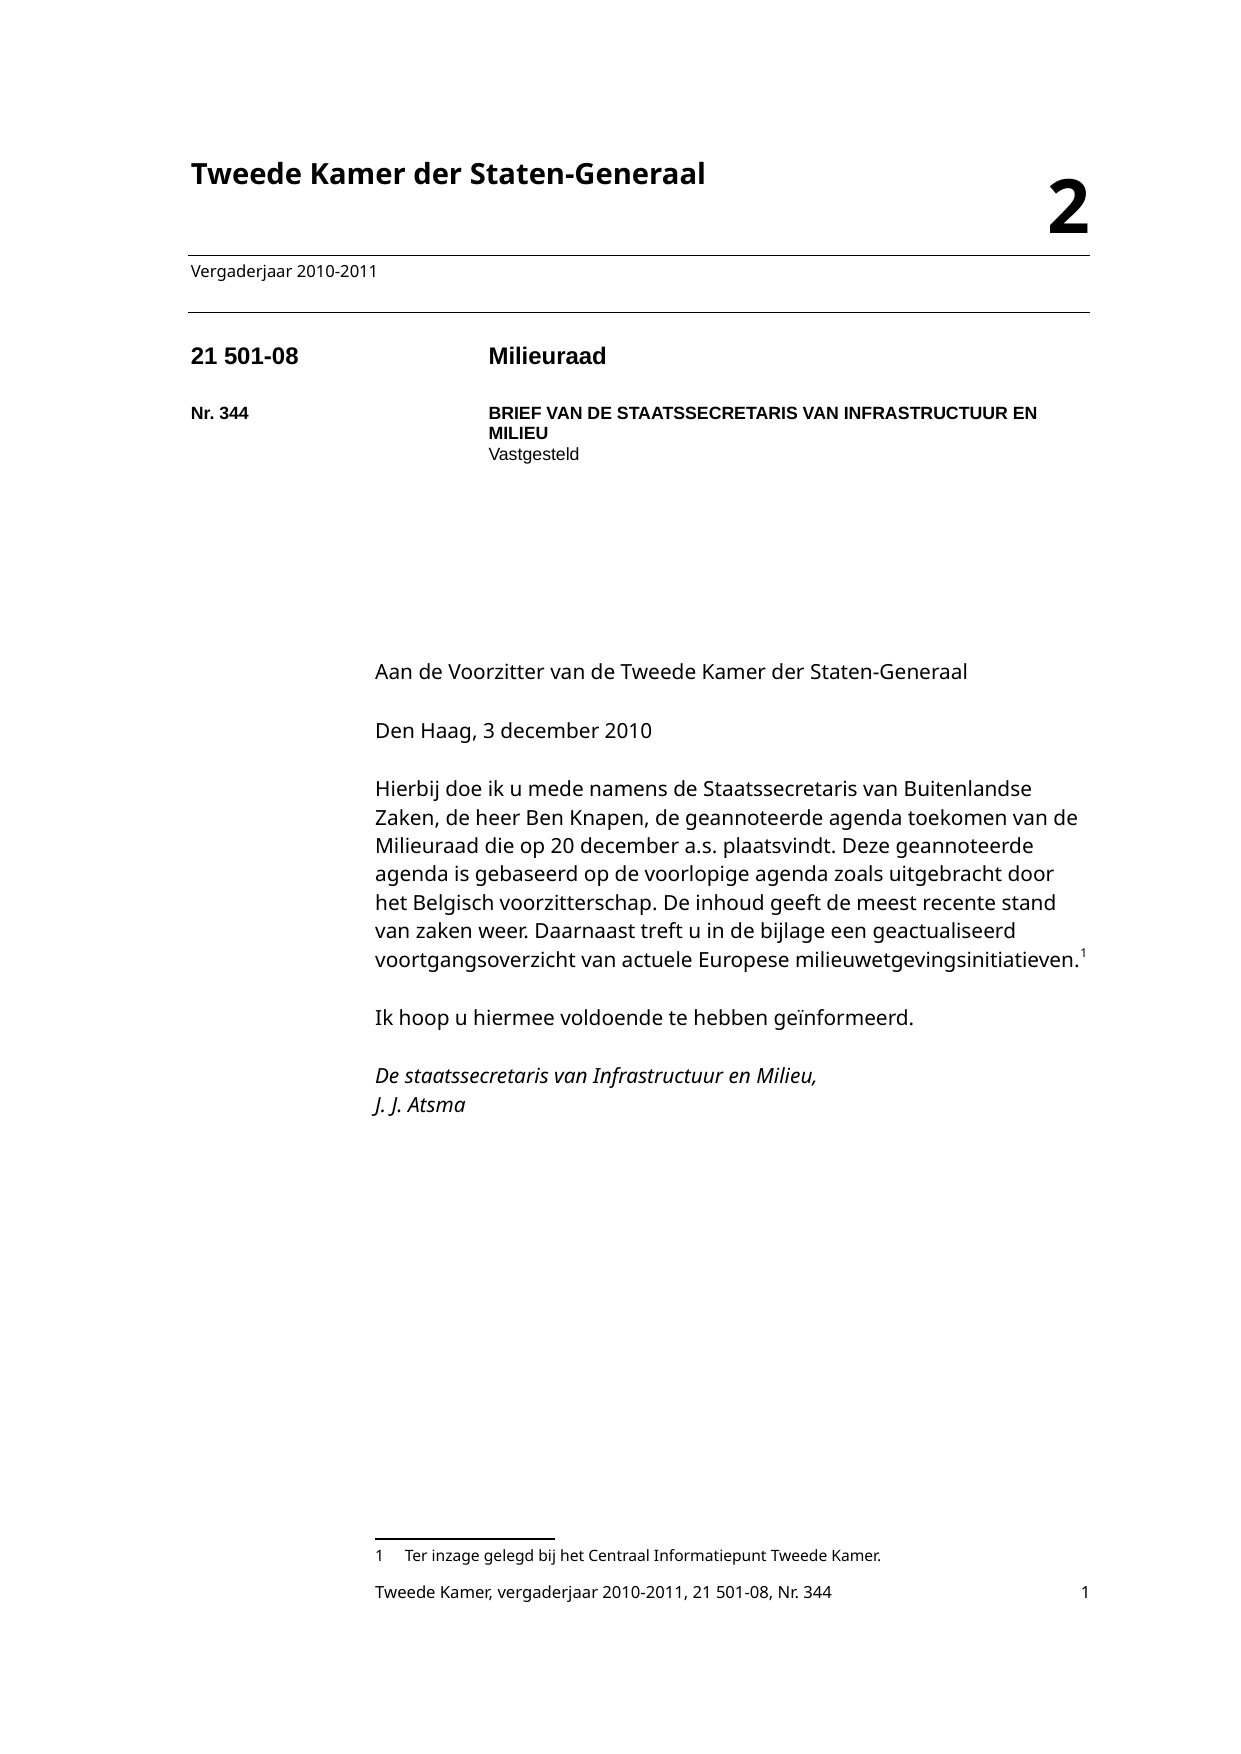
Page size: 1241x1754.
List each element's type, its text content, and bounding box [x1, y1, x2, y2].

table_cell Milieuraad [485, 339, 1090, 399]
table_cell Vergaderjaar 2010-2011 [188, 256, 485, 312]
table_cell [485, 256, 1090, 312]
text Den Haag, 3 december 2010 [375, 716, 1090, 744]
table_cell BRIEF VAN DE STAATSSECRETARIS VAN INFRASTRUCTUUR EN MILIEU Vastgesteld [485, 399, 1090, 539]
text Hierbij doe ik u mede namens de Staatssecretaris van Buitenlandse Zaken, de heer Ben Knapen, de geannoteerde agenda toekomen van de Milieuraad die op 20 december a.s. plaatsvindt. Deze geannoteerde agenda is gebaseerd op de voorlopige agenda zoals uitgebracht door het Belgisch voorzitterschap. De inhoud geeft de meest recente stand van zaken weer. Daarnaast treft u in de bijlage een geactualiseerd voortgangsoverzicht van actuele Europese milieuwetgevingsinitiatieven. [375, 774, 1090, 973]
table_header Tweede Kamer der Staten-Generaal [188, 150, 909, 255]
table_cell [485, 313, 1090, 339]
text J. J. Atsma [375, 1090, 1090, 1118]
table_cell 21 501-08 [188, 339, 485, 399]
table_cell Nr. 344 [188, 399, 485, 539]
table_cell [188, 313, 485, 339]
text Ik hoop u hiermee voldoende te hebben geïnformeerd. [375, 1003, 1090, 1032]
text Aan de Voorzitter van de Tweede Kamer der Staten-Generaal [375, 657, 1090, 686]
text De staatssecretaris van Infrastructuur en Milieu, [375, 1062, 1090, 1090]
table_header 2 [910, 150, 1090, 255]
text Ter inzage gelegd bij het Centraal Informatiepunt Tweede Kamer. [375, 1538, 1090, 1566]
